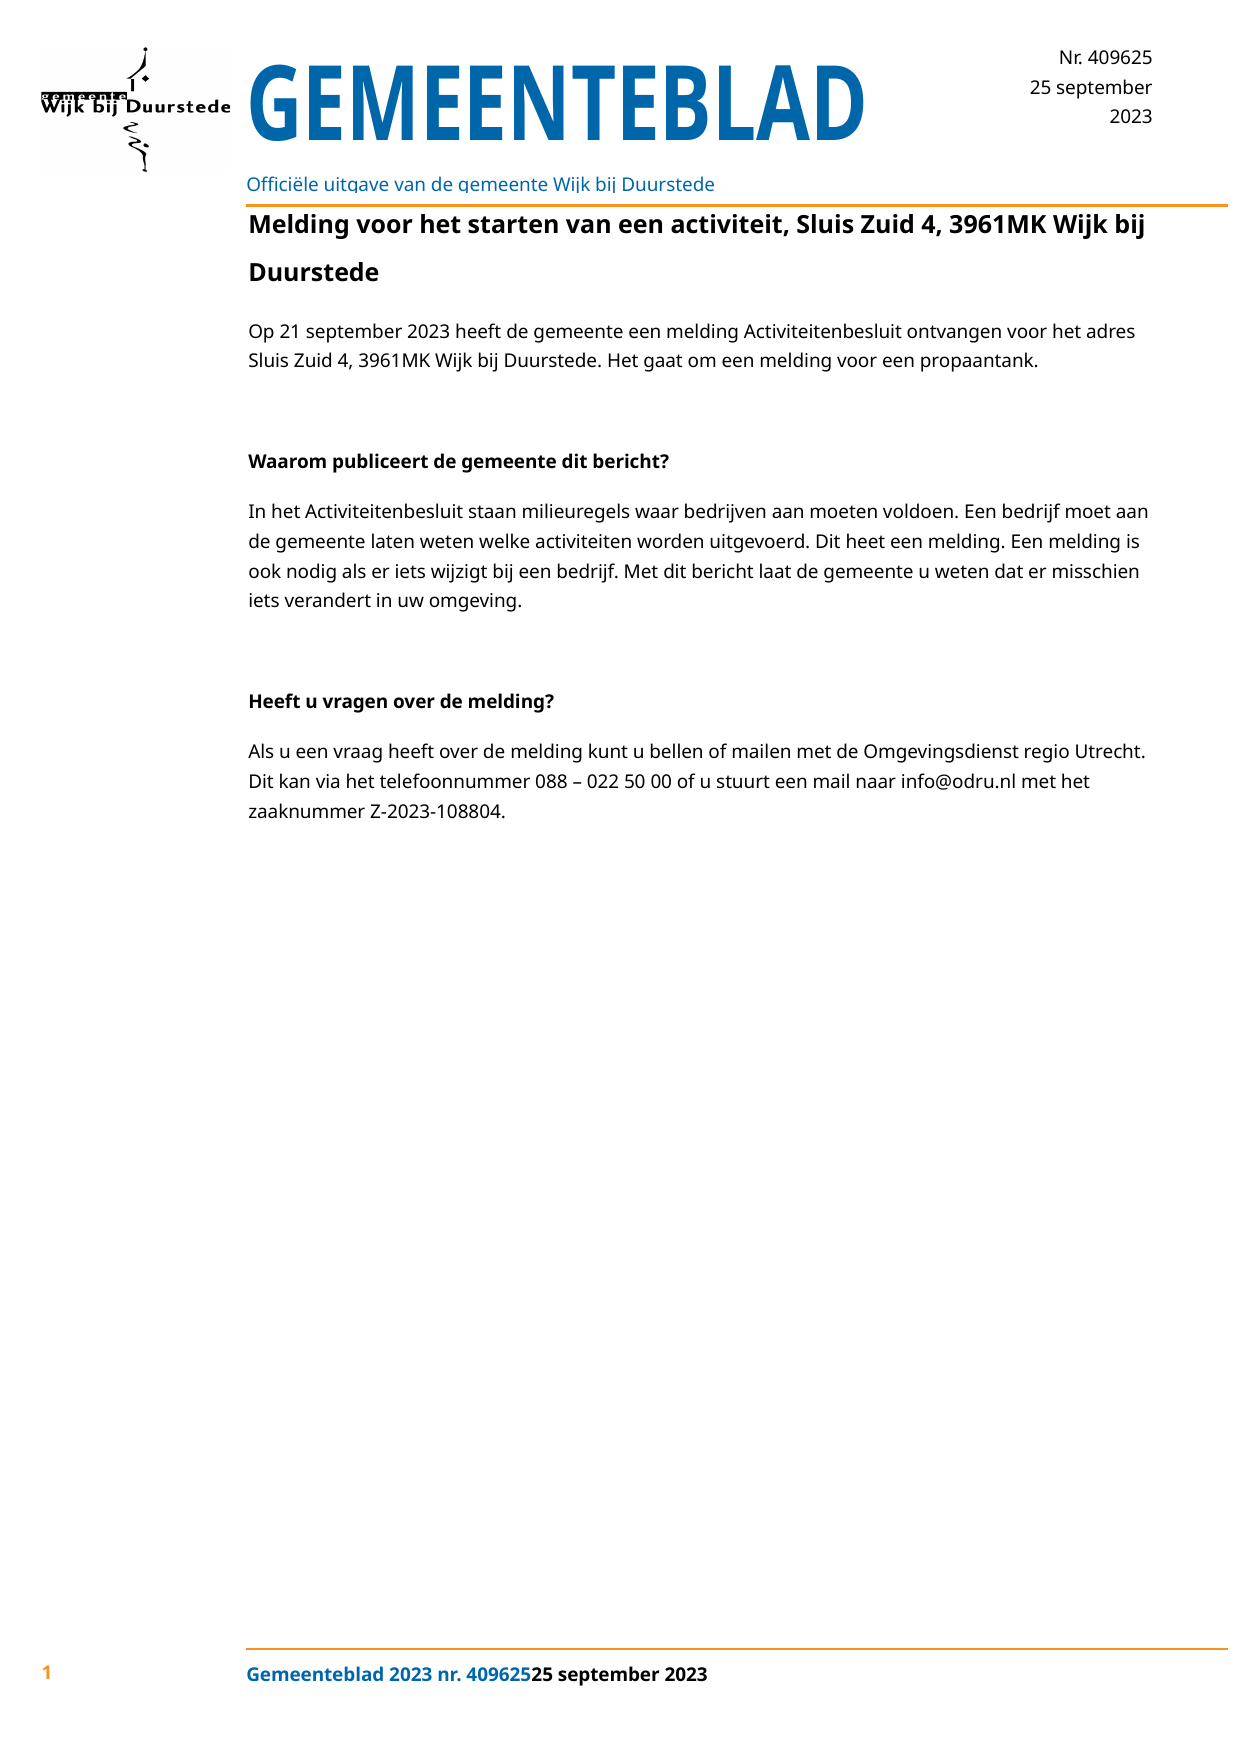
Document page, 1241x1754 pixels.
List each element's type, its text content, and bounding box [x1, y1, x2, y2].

text Waarom publiceert de gemeente dit bericht? [248, 448, 1152, 474]
text Melding voor het starten van een activiteit, Sluis Zuid 4, 3961MK Wijk bij Duurstede [248, 207, 1152, 288]
text Heeft u vragen over de melding? [248, 688, 1152, 714]
picture [41, 47, 231, 172]
text Als u een vraag heeft over de melding kunt u bellen of mailen met de Omgevingsdienst regio Utrecht. Dit kan via het telefoonnummer 088 – 022 50 00 of u stuurt een mail naar info@odru.nl met het zaaknummer Z-2023-108804. [248, 739, 1152, 824]
text Op 21 september 2023 heeft de gemeente een melding Activiteitenbesluit ontvangen voor het adres Sluis Zuid 4, 3961MK Wijk bij Duurstede. Het gaat om een melding voor een propaantank. [248, 318, 1152, 373]
text In het Activiteitenbesluit staan milieuregels waar bedrijven aan moeten voldoen. Een bedrijf moet aan de gemeente laten weten welke activiteiten worden uitgevoerd. Dit heet een melding. Een melding is ook nodig als er iets wijzigt bij een bedrijf. Met dit bericht laat de gemeente u weten dat er misschien iets verandert in uw omgeving. [248, 499, 1152, 613]
